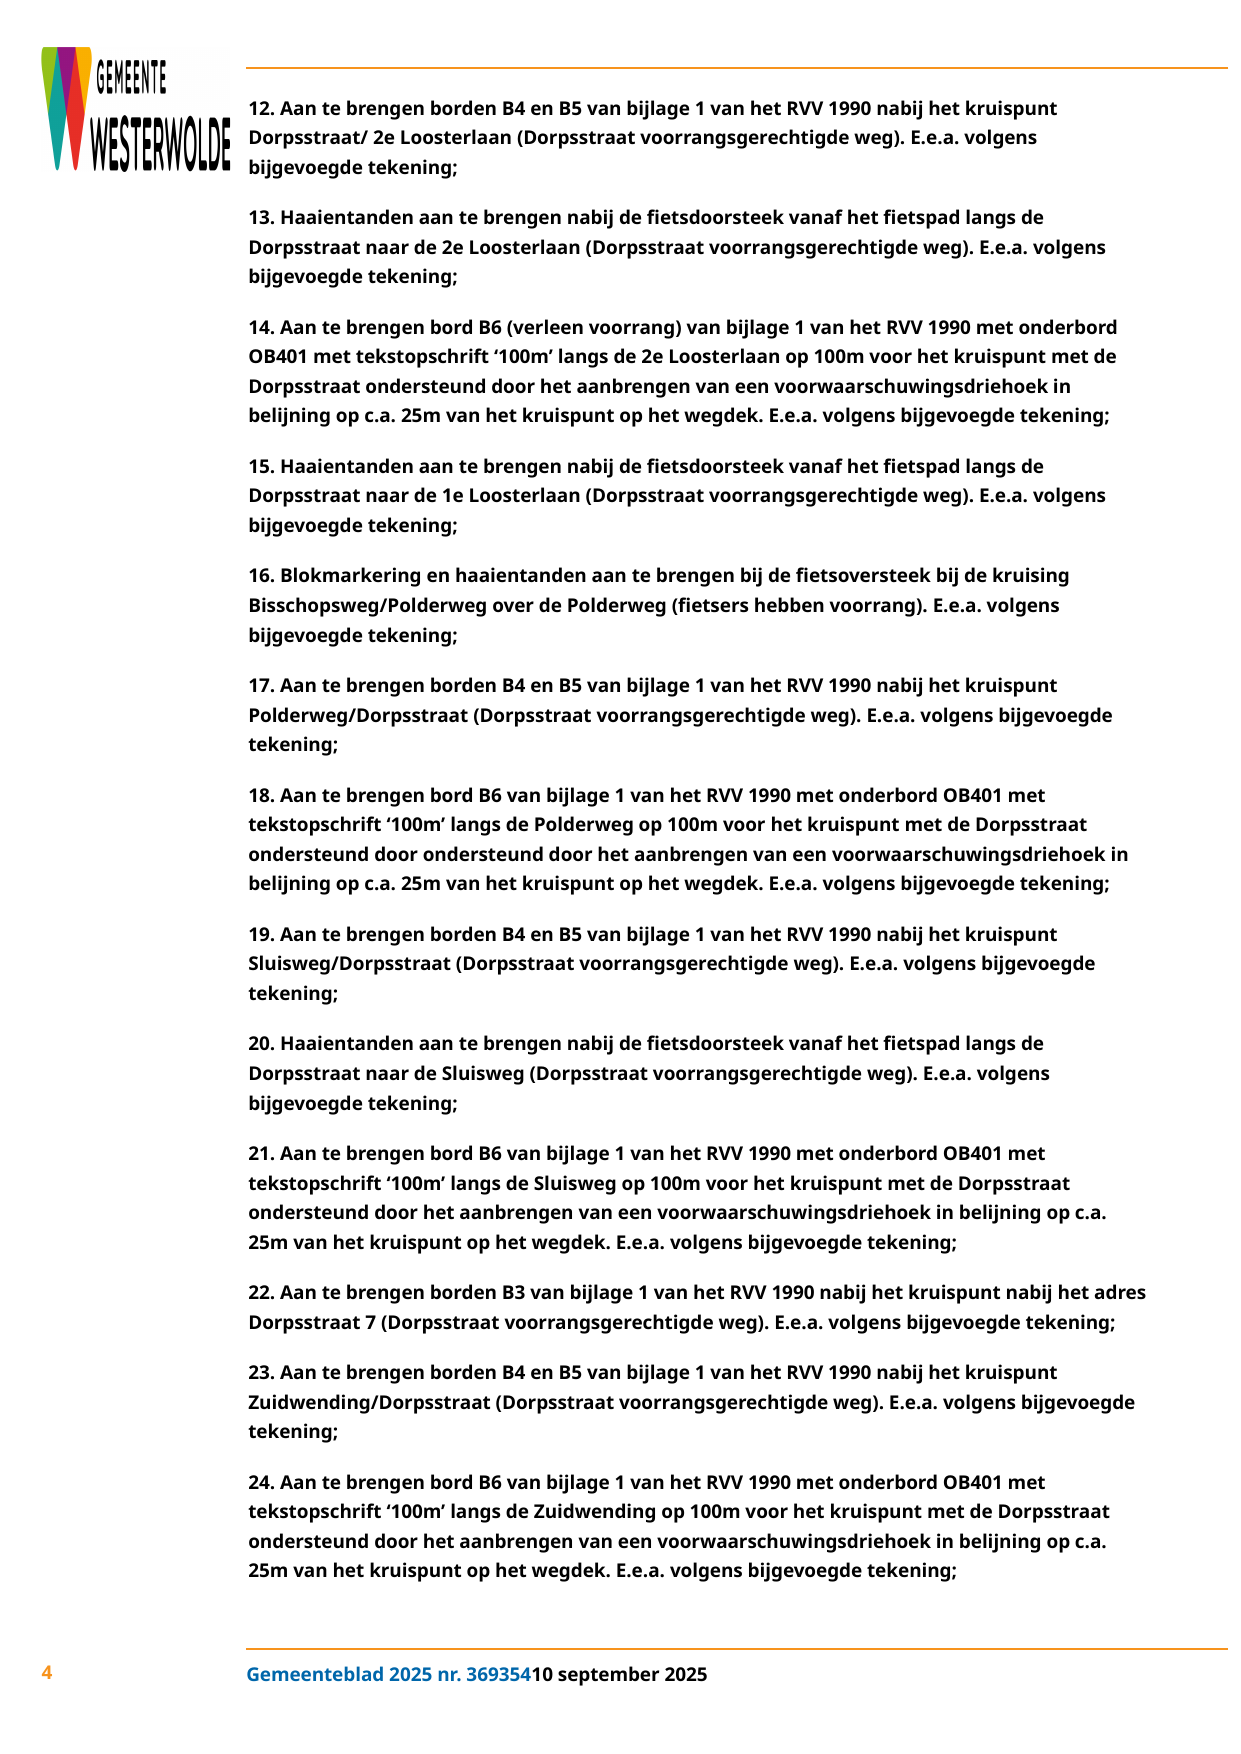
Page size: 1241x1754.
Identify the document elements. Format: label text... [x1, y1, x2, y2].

picture [41, 47, 231, 172]
text 14. Aan te brengen bord B6 (verleen voorrang) van bijlage 1 van het RVV 1990 met onderbord OB401 met tekstopschrift ‘100m’ langs de 2e Loosterlaan op 100m voor het kruispunt met de Dorpsstraat ondersteund door het aanbrengen van een voorwaarschuwingsdriehoek in belijning op c.a. 25m van het kruispunt op het wegdek. E.e.a. volgens bijgevoegde tekening; [248, 314, 1152, 428]
text 13. Haaientanden aan te brengen nabij de fietsdoorsteek vanaf het fietspad langs de Dorpsstraat naar de 2e Loosterlaan (Dorpsstraat voorrangsgerechtigde weg). E.e.a. volgens bijgevoegde tekening; [248, 204, 1152, 289]
text 15. Haaientanden aan te brengen nabij de fietsdoorsteek vanaf het fietspad langs de Dorpsstraat naar de 1e Loosterlaan (Dorpsstraat voorrangsgerechtigde weg). E.e.a. volgens bijgevoegde tekening; [248, 453, 1152, 538]
text 22. Aan te brengen borden B3 van bijlage 1 van het RVV 1990 nabij het kruispunt nabij het adres Dorpsstraat 7 (Dorpsstraat voorrangsgerechtigde weg). E.e.a. volgens bijgevoegde tekening; [248, 1279, 1152, 1335]
text 20. Haaientanden aan te brengen nabij de fietsdoorsteek vanaf het fietspad langs de Dorpsstraat naar de Sluisweg (Dorpsstraat voorrangsgerechtigde weg). E.e.a. volgens bijgevoegde tekening; [248, 1031, 1152, 1116]
text 18. Aan te brengen bord B6 van bijlage 1 van het RVV 1990 met onderbord OB401 met tekstopschrift ‘100m’ langs de Polderweg op 100m voor het kruispunt met de Dorpsstraat ondersteund door ondersteund door het aanbrengen van een voorwaarschuwingsdriehoek in belijning op c.a. 25m van het kruispunt op het wegdek. E.e.a. volgens bijgevoegde tekening; [248, 782, 1152, 896]
text 24. Aan te brengen bord B6 van bijlage 1 van het RVV 1990 met onderbord OB401 met tekstopschrift ‘100m’ langs de Zuidwending op 100m voor het kruispunt met de Dorpsstraat ondersteund door het aanbrengen van een voorwaarschuwingsdriehoek in belijning op c.a. 25m van het kruispunt op het wegdek. E.e.a. volgens bijgevoegde tekening; [248, 1469, 1152, 1583]
text 23. Aan te brengen borden B4 en B5 van bijlage 1 van het RVV 1990 nabij het kruispunt Zuidwending/Dorpsstraat (Dorpsstraat voorrangsgerechtigde weg). E.e.a. volgens bijgevoegde tekening; [248, 1359, 1152, 1444]
text 16. Blokmarkering en haaientanden aan te brengen bij de fietsoversteek bij de kruising Bisschopsweg/Polderweg over de Polderweg (fietsers hebben voorrang). E.e.a. volgens bijgevoegde tekening; [248, 563, 1152, 648]
text 17. Aan te brengen borden B4 en B5 van bijlage 1 van het RVV 1990 nabij het kruispunt Polderweg/Dorpsstraat (Dorpsstraat voorrangsgerechtigde weg). E.e.a. volgens bijgevoegde tekening; [248, 672, 1152, 757]
text 19. Aan te brengen borden B4 en B5 van bijlage 1 van het RVV 1990 nabij het kruispunt Sluisweg/Dorpsstraat (Dorpsstraat voorrangsgerechtigde weg). E.e.a. volgens bijgevoegde tekening; [248, 921, 1152, 1006]
text 12. Aan te brengen borden B4 en B5 van bijlage 1 van het RVV 1990 nabij het kruispunt Dorpsstraat/ 2e Loosterlaan (Dorpsstraat voorrangsgerechtigde weg). E.e.a. volgens bijgevoegde tekening; [248, 95, 1152, 180]
text 21. Aan te brengen bord B6 van bijlage 1 van het RVV 1990 met onderbord OB401 met tekstopschrift ‘100m’ langs de Sluisweg op 100m voor het kruispunt met de Dorpsstraat ondersteund door het aanbrengen van een voorwaarschuwingsdriehoek in belijning op c.a. 25m van het kruispunt op het wegdek. E.e.a. volgens bijgevoegde tekening; [248, 1140, 1152, 1255]
